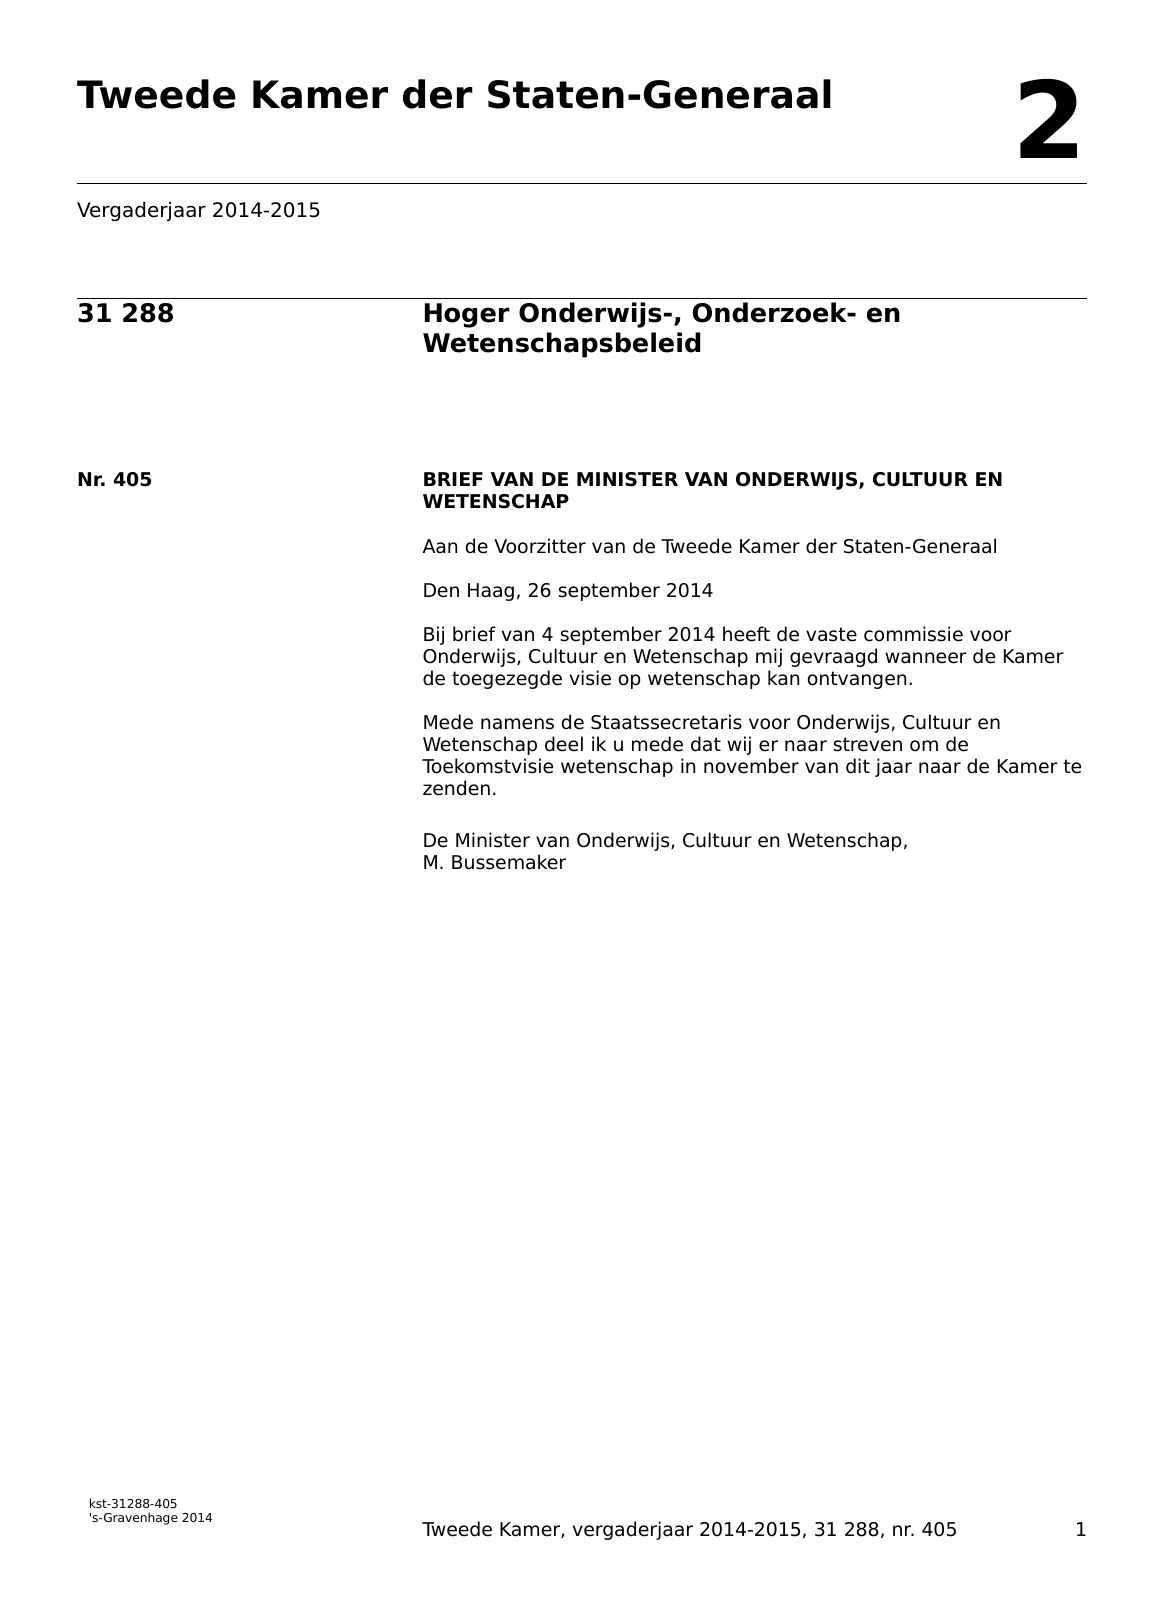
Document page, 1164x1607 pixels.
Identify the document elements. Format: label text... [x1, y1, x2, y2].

text Den Haag, 26 september 2014 [422, 580, 1087, 602]
table_header 2 [886, 59, 1087, 183]
subtitle 31 288 Hoger Onderwijs-, Onderzoek- en Wetenschapsbeleid [77, 299, 1087, 358]
table_header Tweede Kamer der Staten-Generaal [77, 59, 886, 183]
text De Minister van Onderwijs, Cultuur en Wetenschap, M. Bussemaker [422, 830, 1087, 874]
table_cell Vergaderjaar 2014-2015 [77, 184, 1087, 298]
text kst-31288-405 [88, 1497, 323, 1511]
subtitle Nr. 405 BRIEF VAN DE MINISTER VAN ONDERWIJS, CULTUUR EN WETENSCHAP [77, 469, 1087, 513]
text Bij brief van 4 september 2014 heeft de vaste commissie voor Onderwijs, Cultuur en Wetenschap mij gevraagd wanneer de Kamer de toegezegde visie op wetenschap kan ontvangen. [422, 624, 1087, 690]
text Mede namens de Staatssecretaris voor Onderwijs, Cultuur en Wetenschap deel ik u mede dat wij er naar streven om de Toekomstvisie wetenschap in november van dit jaar naar de Kamer te zenden. [422, 712, 1087, 800]
text 's-Gravenhage 2014 [88, 1511, 323, 1525]
text Aan de Voorzitter van de Tweede Kamer der Staten-Generaal [422, 536, 1087, 557]
